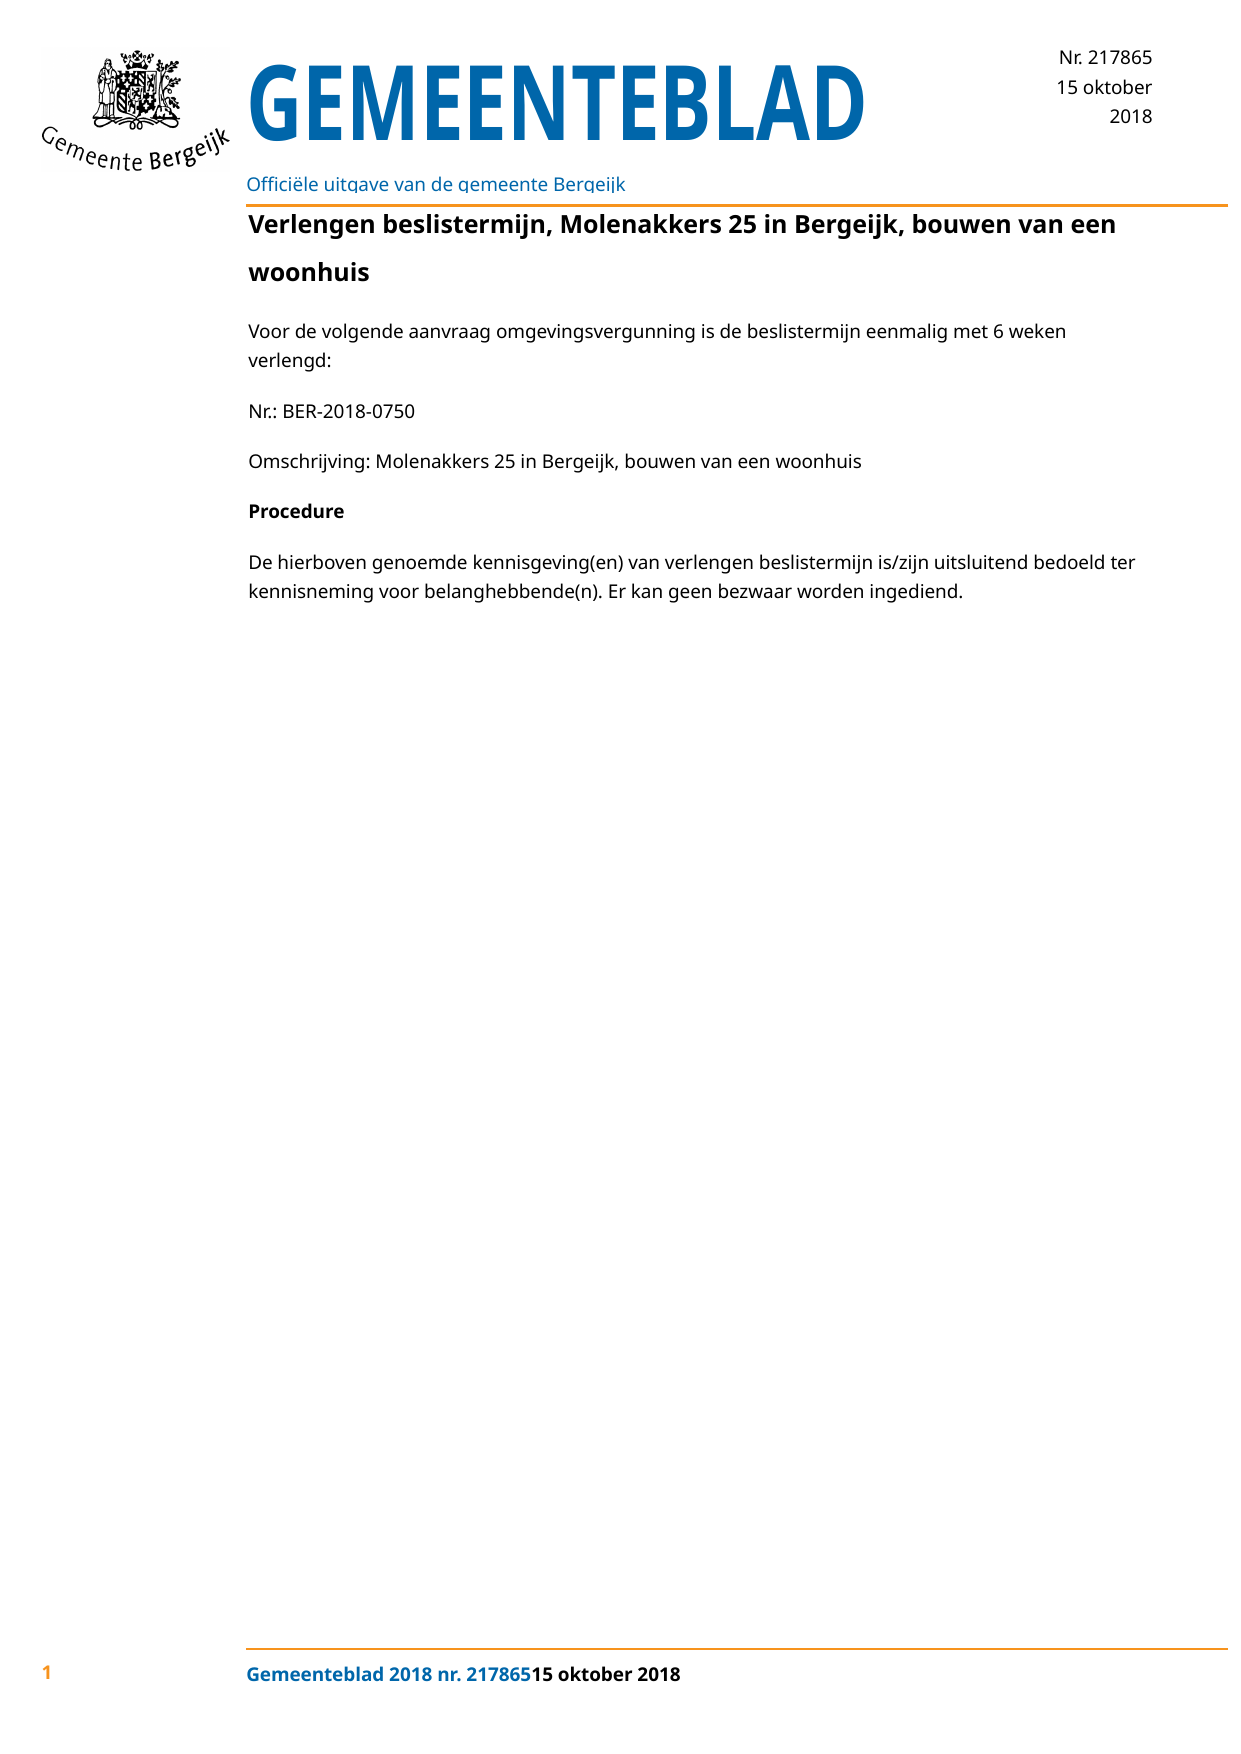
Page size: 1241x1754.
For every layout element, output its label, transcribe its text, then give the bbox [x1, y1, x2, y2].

text Voor de volgende aanvraag omgevingsvergunning is de beslistermijn eenmalig met 6 weken verlengd: [248, 318, 1152, 373]
text De hierboven genoemde kennisgeving(en) van verlengen beslistermijn is/zijn uitsluitend bedoeld ter kennisneming voor belanghebbende(n). Er kan geen bezwaar worden ingediend. [248, 549, 1152, 604]
picture [41, 47, 231, 172]
text Nr.: BER-2018-0750 [248, 398, 1152, 424]
text Omschrijving: Molenakkers 25 in Bergeijk, bouwen van een woonhuis [248, 448, 1152, 474]
text Verlengen beslistermijn, Molenakkers 25 in Bergeijk, bouwen van een woonhuis [248, 207, 1152, 288]
text Procedure [248, 499, 1152, 524]
